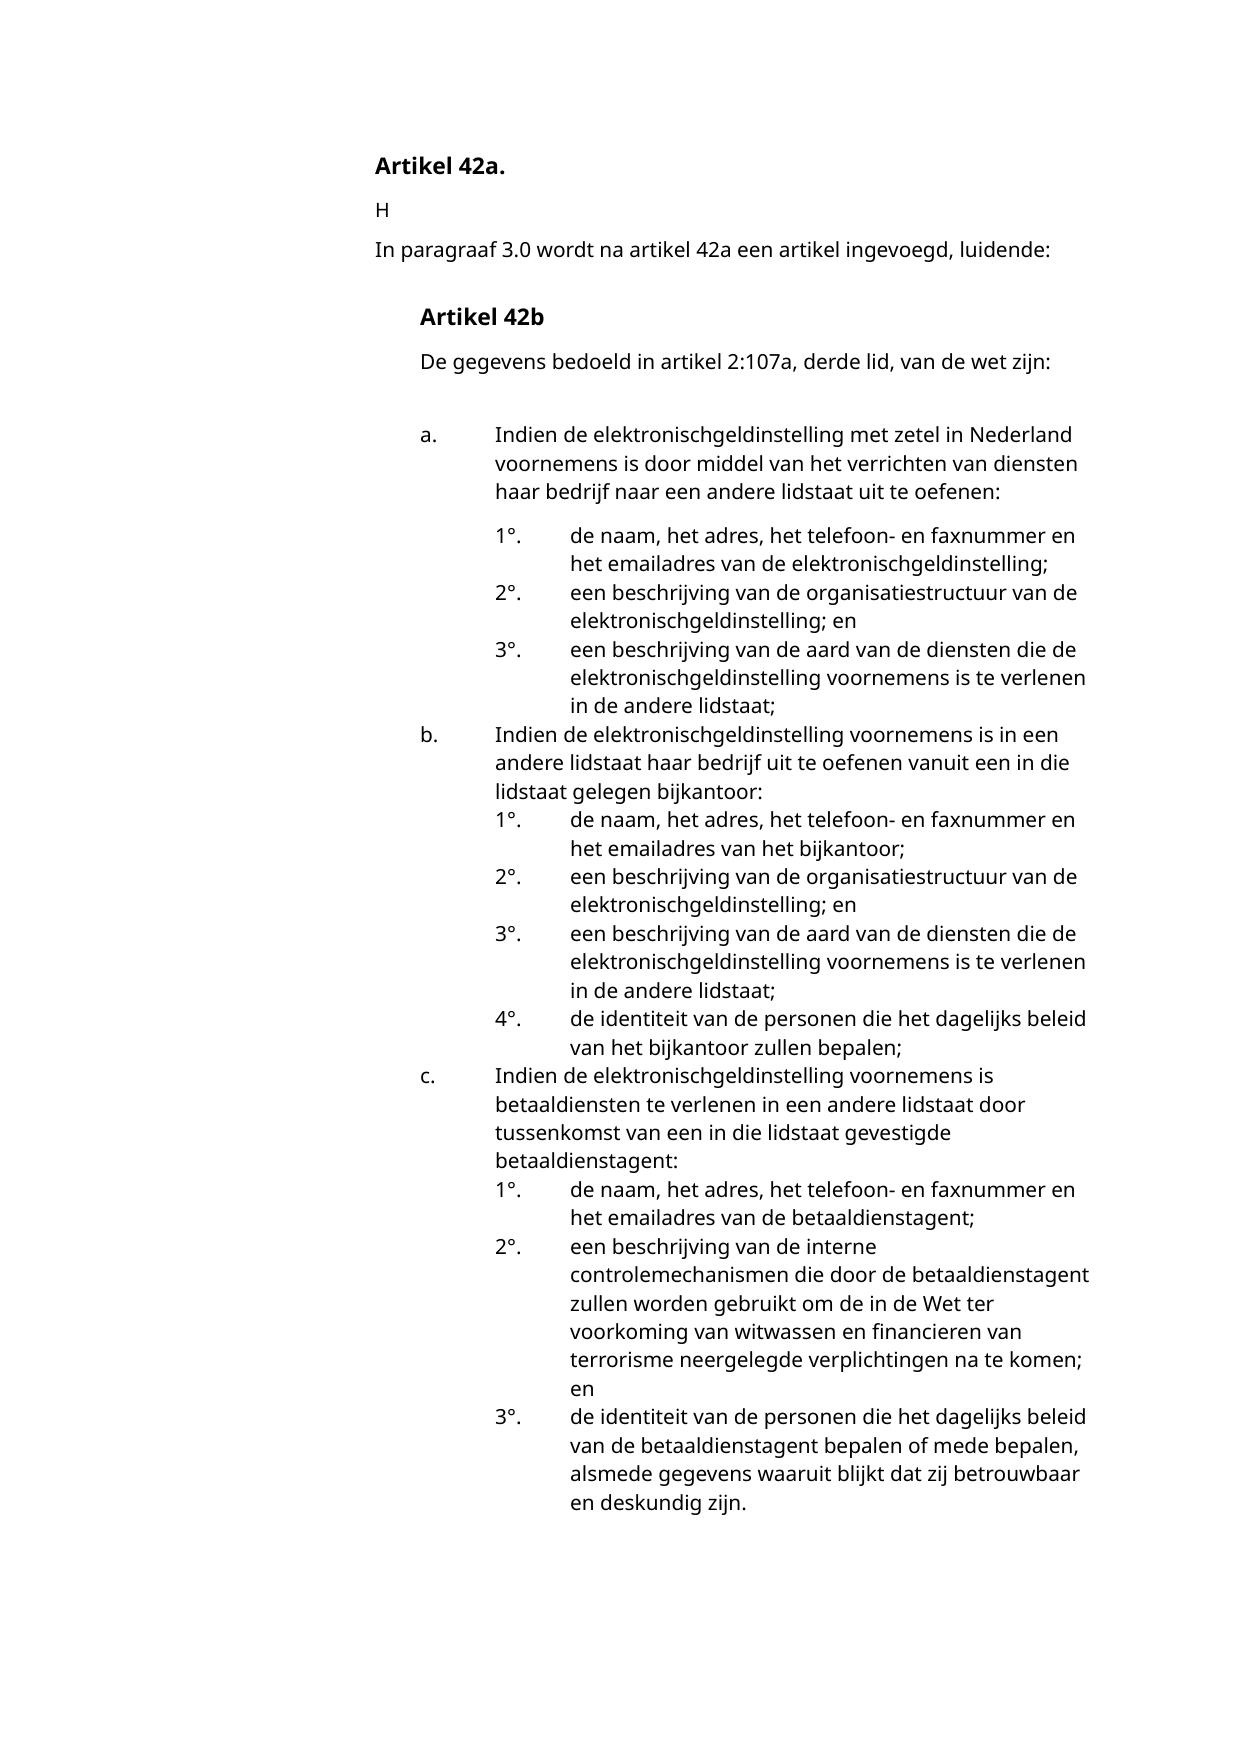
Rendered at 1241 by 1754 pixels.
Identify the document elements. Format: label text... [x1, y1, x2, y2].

list een beschrijving van de interne controlemechanismen die door de betaaldienstagent zullen worden gebruikt om de in de Wet ter voorkoming van witwassen en financieren van terrorisme neergelegde verplichtingen na te komen; en [495, 1232, 1090, 1402]
text H [375, 196, 1090, 223]
list een beschrijving van de aard van de diensten die de elektronischgeldinstelling voornemens is te verlenen in de andere lidstaat; [495, 635, 1090, 720]
text De gegevens bedoeld in artikel 2:107a, derde lid, van de wet zijn: [420, 347, 1090, 376]
list Indien de elektronischgeldinstelling voornemens is betaaldiensten te verlenen in een andere lidstaat door tussenkomst van een in die lidstaat gevestigde betaaldienstagent: [420, 1061, 1090, 1175]
list de naam, het adres, het telefoon- en faxnummer en het emailadres van de elektronischgeldinstelling; [495, 521, 1090, 578]
list de identiteit van de personen die het dagelijks beleid van het bijkantoor zullen bepalen; [495, 1004, 1090, 1061]
text In paragraaf 3.0 wordt na artikel 42a een artikel ingevoegd, luidende: [375, 235, 1090, 263]
list een beschrijving van de organisatiestructuur van de elektronischgeldinstelling; en [495, 578, 1090, 635]
list de naam, het adres, het telefoon- en faxnummer en het emailadres van de betaaldienstagent; [495, 1175, 1090, 1232]
subtitle Artikel 42a. [375, 150, 1090, 181]
list de naam, het adres, het telefoon- en faxnummer en het emailadres van het bijkantoor; [495, 805, 1090, 862]
list Indien de elektronischgeldinstelling met zetel in Nederland voornemens is door middel van het verrichten van diensten haar bedrijf naar een andere lidstaat uit te oefenen: [420, 421, 1090, 506]
list Indien de elektronischgeldinstelling voornemens is in een andere lidstaat haar bedrijf uit te oefenen vanuit een in die lidstaat gelegen bijkantoor: [420, 720, 1090, 805]
subtitle Artikel 42b [420, 301, 1090, 332]
list een beschrijving van de aard van de diensten die de elektronischgeldinstelling voornemens is te verlenen in de andere lidstaat; [495, 919, 1090, 1004]
list de identiteit van de personen die het dagelijks beleid van de betaaldienstagent bepalen of mede bepalen, alsmede gegevens waaruit blijkt dat zij betrouwbaar en deskundig zijn. [495, 1402, 1090, 1516]
list een beschrijving van de organisatiestructuur van de elektronischgeldinstelling; en [495, 862, 1090, 919]
